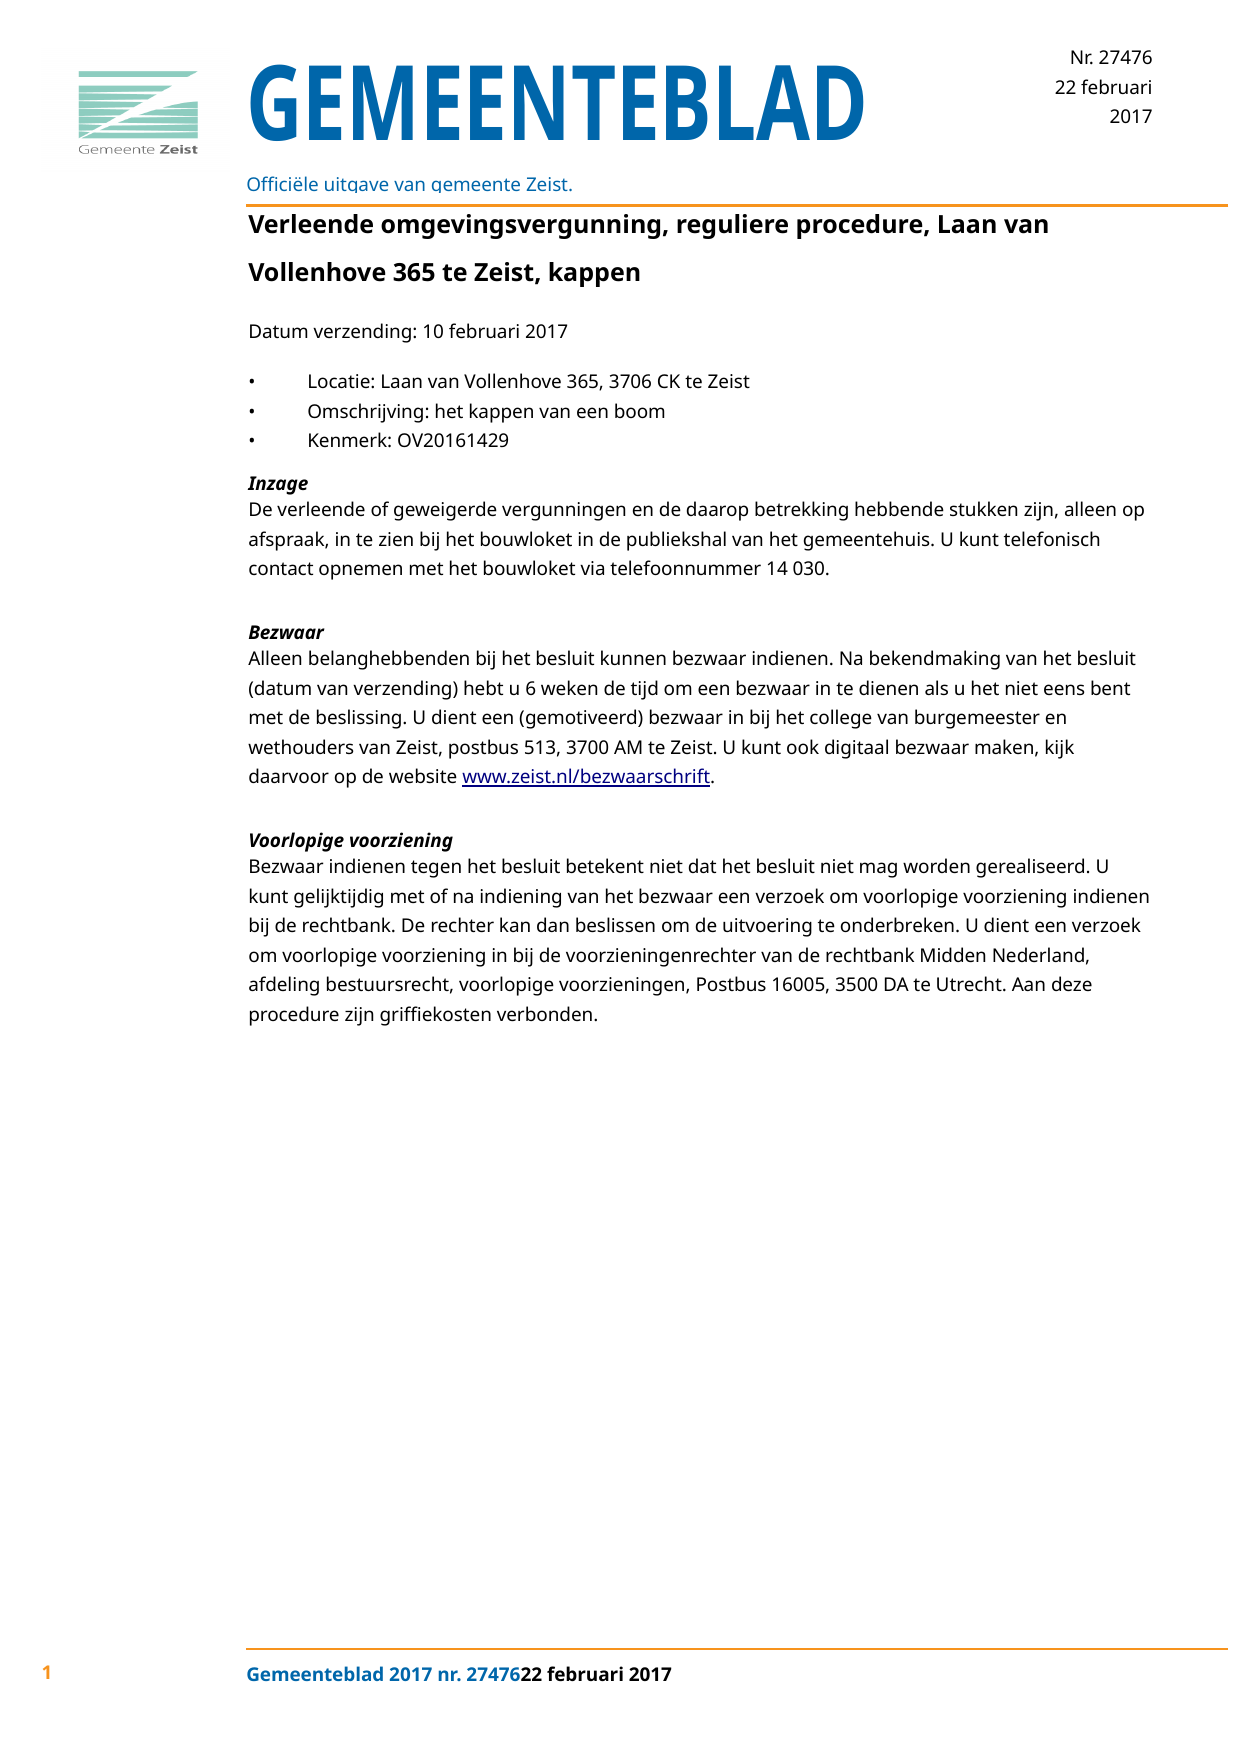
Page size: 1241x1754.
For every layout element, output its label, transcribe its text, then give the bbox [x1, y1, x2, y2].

list Locatie: Laan van Vollenhove 365, 3706 CK te Zeist [248, 368, 1152, 394]
text Bezwaar indienen tegen het besluit betekent niet dat het besluit niet mag worden gerealiseerd. U kunt gelijktijdig met of na indiening van het bezwaar een verzoek om voorlopige voorziening indienen bij de rechtbank. De rechter kan dan beslissen om de uitvoering te onderbreken. U dient een verzoek om voorlopige voorziening in bij de voorzieningenrechter van de rechtbank Midden Nederland, afdeling bestuursrecht, voorlopige voorzieningen, Postbus 16005, 3500 DA te Utrecht. Aan deze procedure zijn griffiekosten verbonden. [248, 853, 1152, 1027]
text Voorlopige voorziening [248, 827, 1152, 853]
text Datum verzending: 10 februari 2017 [248, 318, 1152, 344]
text Inzage [248, 471, 1152, 496]
picture [41, 47, 231, 172]
list Kenmerk: OV20161429 [248, 427, 1152, 453]
text Bezwaar [248, 619, 1152, 645]
list Omschrijving: het kappen van een boom [248, 398, 1152, 424]
text Alleen belanghebbenden bij het besluit kunnen bezwaar indienen. Na bekendmaking van het besluit (datum van verzending) hebt u 6 weken de tijd om een bezwaar in te dienen als u het niet eens bent met de beslissing. U dient een (gemotiveerd) bezwaar in bij het college van burgemeester en wethouders van Zeist, postbus 513, 3700 AM te Zeist. U kunt ook digitaal bezwaar maken, kijk daarvoor op de website www.zeist.nl/bezwaarschrift. [248, 645, 1152, 789]
text Verleende omgevingsvergunning, reguliere procedure, Laan van Vollenhove 365 te Zeist, kappen [248, 207, 1152, 288]
text De verleende of geweigerde vergunningen en de daarop betrekking hebbende stukken zijn, alleen op afspraak, in te zien bij het bouwloket in de publiekshal van het gemeentehuis. U kunt telefonisch contact opnemen met het bouwloket via telefoonnummer 14 030. [248, 496, 1152, 581]
